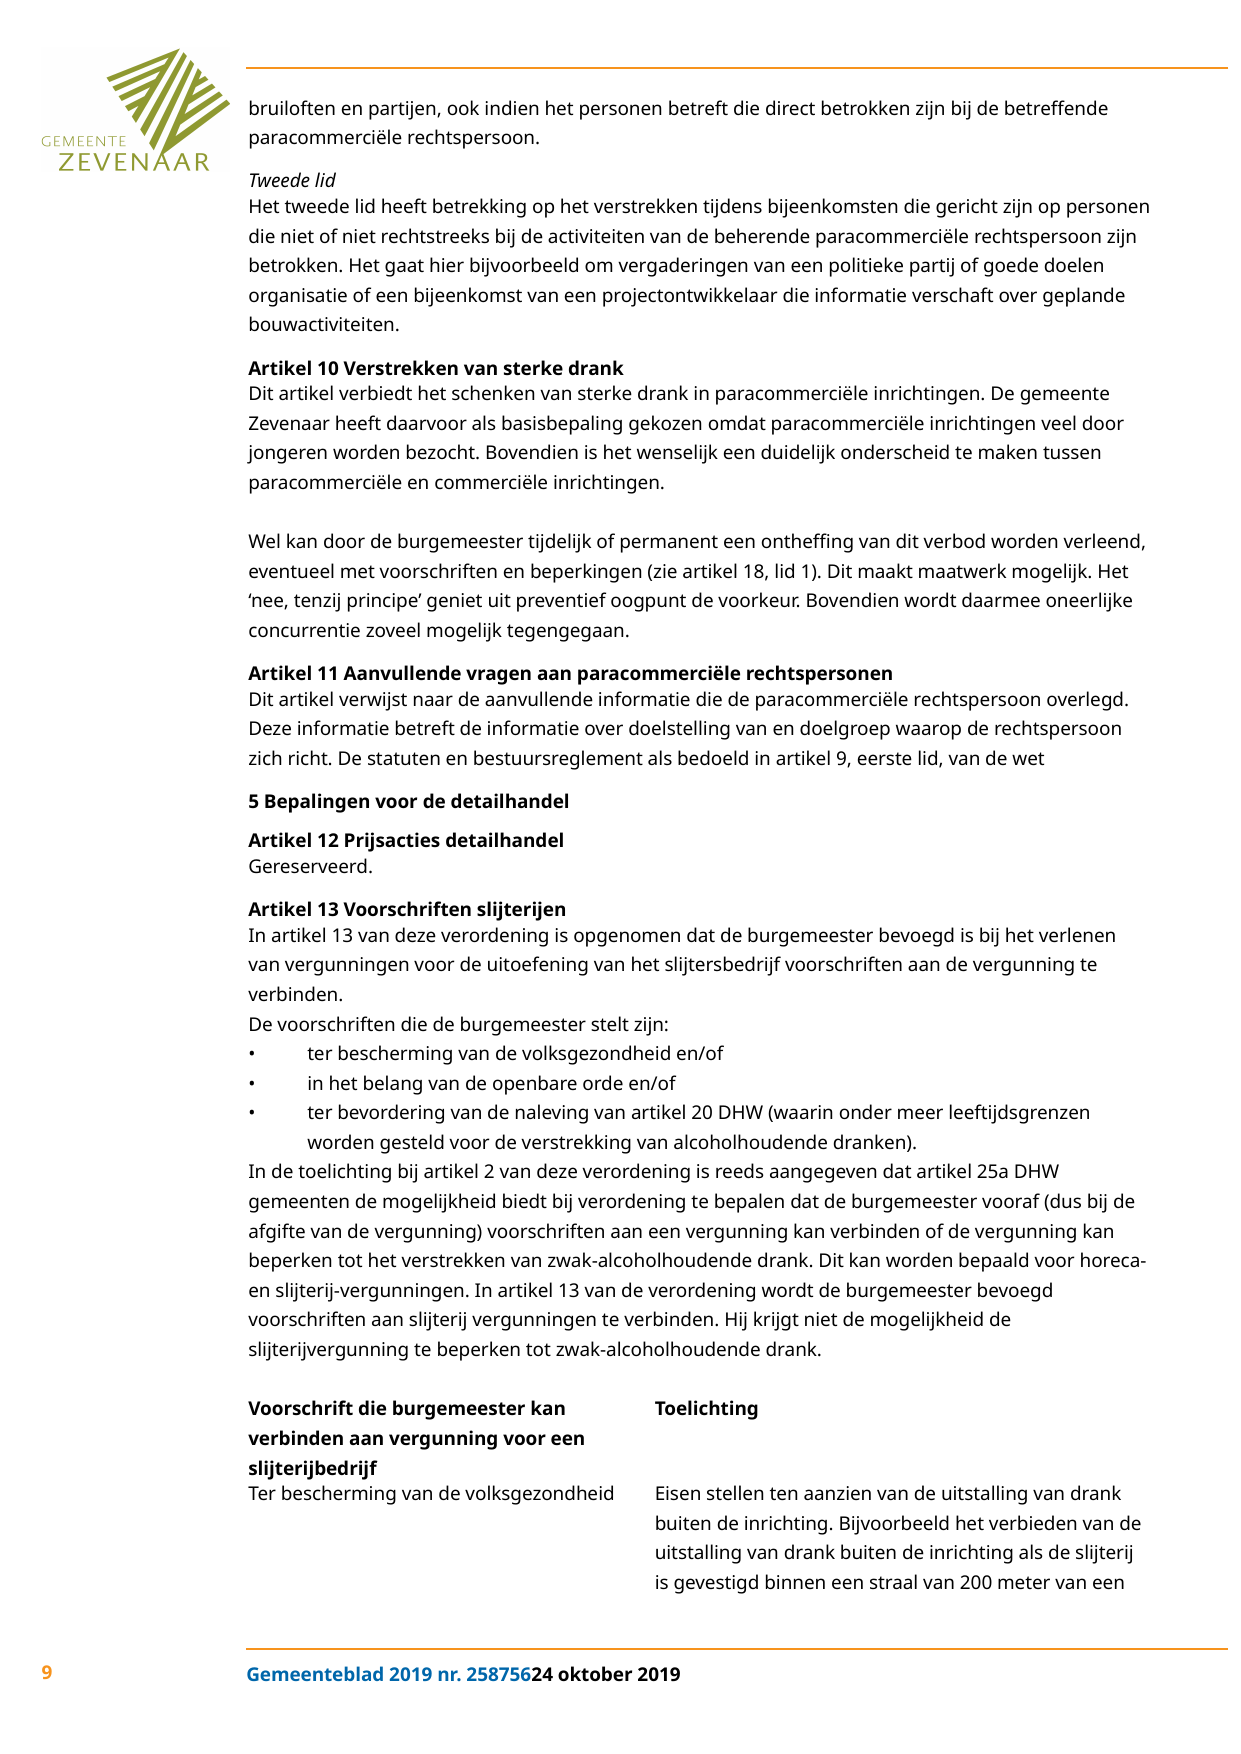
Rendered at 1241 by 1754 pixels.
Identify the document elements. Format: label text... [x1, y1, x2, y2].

text Artikel 12 Prijsacties detailhandel [248, 827, 1152, 853]
text Artikel 11 Aanvullende vragen aan paracommerciële rechtspersonen [248, 660, 1152, 686]
table_header Voorschrift die burgemeester kan verbinden aan vergunning voor een slijterijbedrijf [248, 1396, 654, 1480]
text In artikel 13 van deze verordening is opgenomen dat de burgemeester bevoegd is bij het verlenen van vergunningen voor de uitoefening van het slijtersbedrijf voorschriften aan de vergunning te verbinden. [248, 922, 1152, 1007]
list ter bescherming van de volksgezondheid en/of [248, 1040, 1152, 1066]
text In de toelichting bij artikel 2 van deze verordening is reeds aangegeven dat artikel 25a DHW gemeenten de mogelijkheid biedt bij verordening te bepalen dat de burgemeester vooraf (dus bij de afgifte van de vergunning) voorschriften aan een vergunning kan verbinden of de vergunning kan beperken tot het verstrekken van zwak-alcoholhoudende drank. Dit kan worden bepaald voor horeca- en slijterij-vergunningen. In artikel 13 van de verordening wordt de burgemeester bevoegd voorschriften aan slijterij vergunningen te verbinden. Hij krijgt niet de mogelijkheid de slijterijvergunning te beperken tot zwak-alcoholhoudende drank. [248, 1159, 1152, 1362]
list ter bevordering van de naleving van artikel 20 DHW (waarin onder meer leeftijdsgrenzen worden gesteld voor de verstrekking van alcoholhoudende dranken). [248, 1099, 1152, 1155]
text Dit artikel verwijst naar de aanvullende informatie die de paracommerciële rechtspersoon overlegd. Deze informatie betreft de informatie over doelstelling van en doelgroep waarop de rechtspersoon zich richt. De statuten en bestuursreglement als bedoeld in artikel 9, eerste lid, van de wet [248, 686, 1152, 771]
table_cell Ter bescherming van de volksgezondheid [248, 1480, 654, 1595]
table_cell Eisen stellen ten aanzien van de uitstalling van drank buiten de inrichting. Bijvoorbeeld het verbieden van de uitstalling van drank buiten de inrichting als de slijterij is gevestigd binnen een straal van 200 meter van een [655, 1480, 1152, 1595]
text Artikel 13 Voorschriften slijterijen [248, 896, 1152, 922]
text De voorschriften die de burgemeester stelt zijn: [248, 1011, 1152, 1037]
text Dit artikel verbiedt het schenken van sterke drank in paracommerciële inrichtingen. De gemeente Zevenaar heeft daarvoor als basisbepaling gekozen omdat paracommerciële inrichtingen veel door jongeren worden bezocht. Bovendien is het wenselijk een duidelijk onderscheid te maken tussen paracommerciële en commerciële inrichtingen. [248, 380, 1152, 495]
text Het tweede lid heeft betrekking op het verstrekken tijdens bijeenkomsten die gericht zijn op personen die niet of niet rechtstreeks bij de activiteiten van de beherende paracommerciële rechtspersoon zijn betrokken. Het gaat hier bijvoorbeeld om vergaderingen van een politieke partij of goede doelen organisatie of een bijeenkomst van een projectontwikkelaar die informatie verschaft over geplande bouwactiviteiten. [248, 193, 1152, 337]
text Wel kan door de burgemeester tijdelijk of permanent een ontheffing van dit verbod worden verleend, eventueel met voorschriften en beperkingen (zie artikel 18, lid 1). Dit maakt maatwerk mogelijk. Het ‘nee, tenzij principe’ geniet uit preventief oogpunt de voorkeur. Bovendien wordt daarmee oneerlijke concurrentie zoveel mogelijk tegengegaan. [248, 528, 1152, 643]
table_header Toelichting [655, 1396, 1152, 1480]
text 5 Bepalingen voor de detailhandel [248, 788, 1152, 814]
list in het belang van de openbare orde en/of [248, 1070, 1152, 1096]
text Gereserveerd. [248, 853, 1152, 879]
text Artikel 10 Verstrekken van sterke drank [248, 355, 1152, 380]
picture [41, 47, 231, 172]
text bruiloften en partijen, ook indien het personen betreft die direct betrokken zijn bij de betreffende paracommerciële rechtspersoon. [248, 95, 1152, 150]
text Tweede lid [248, 167, 1152, 193]
